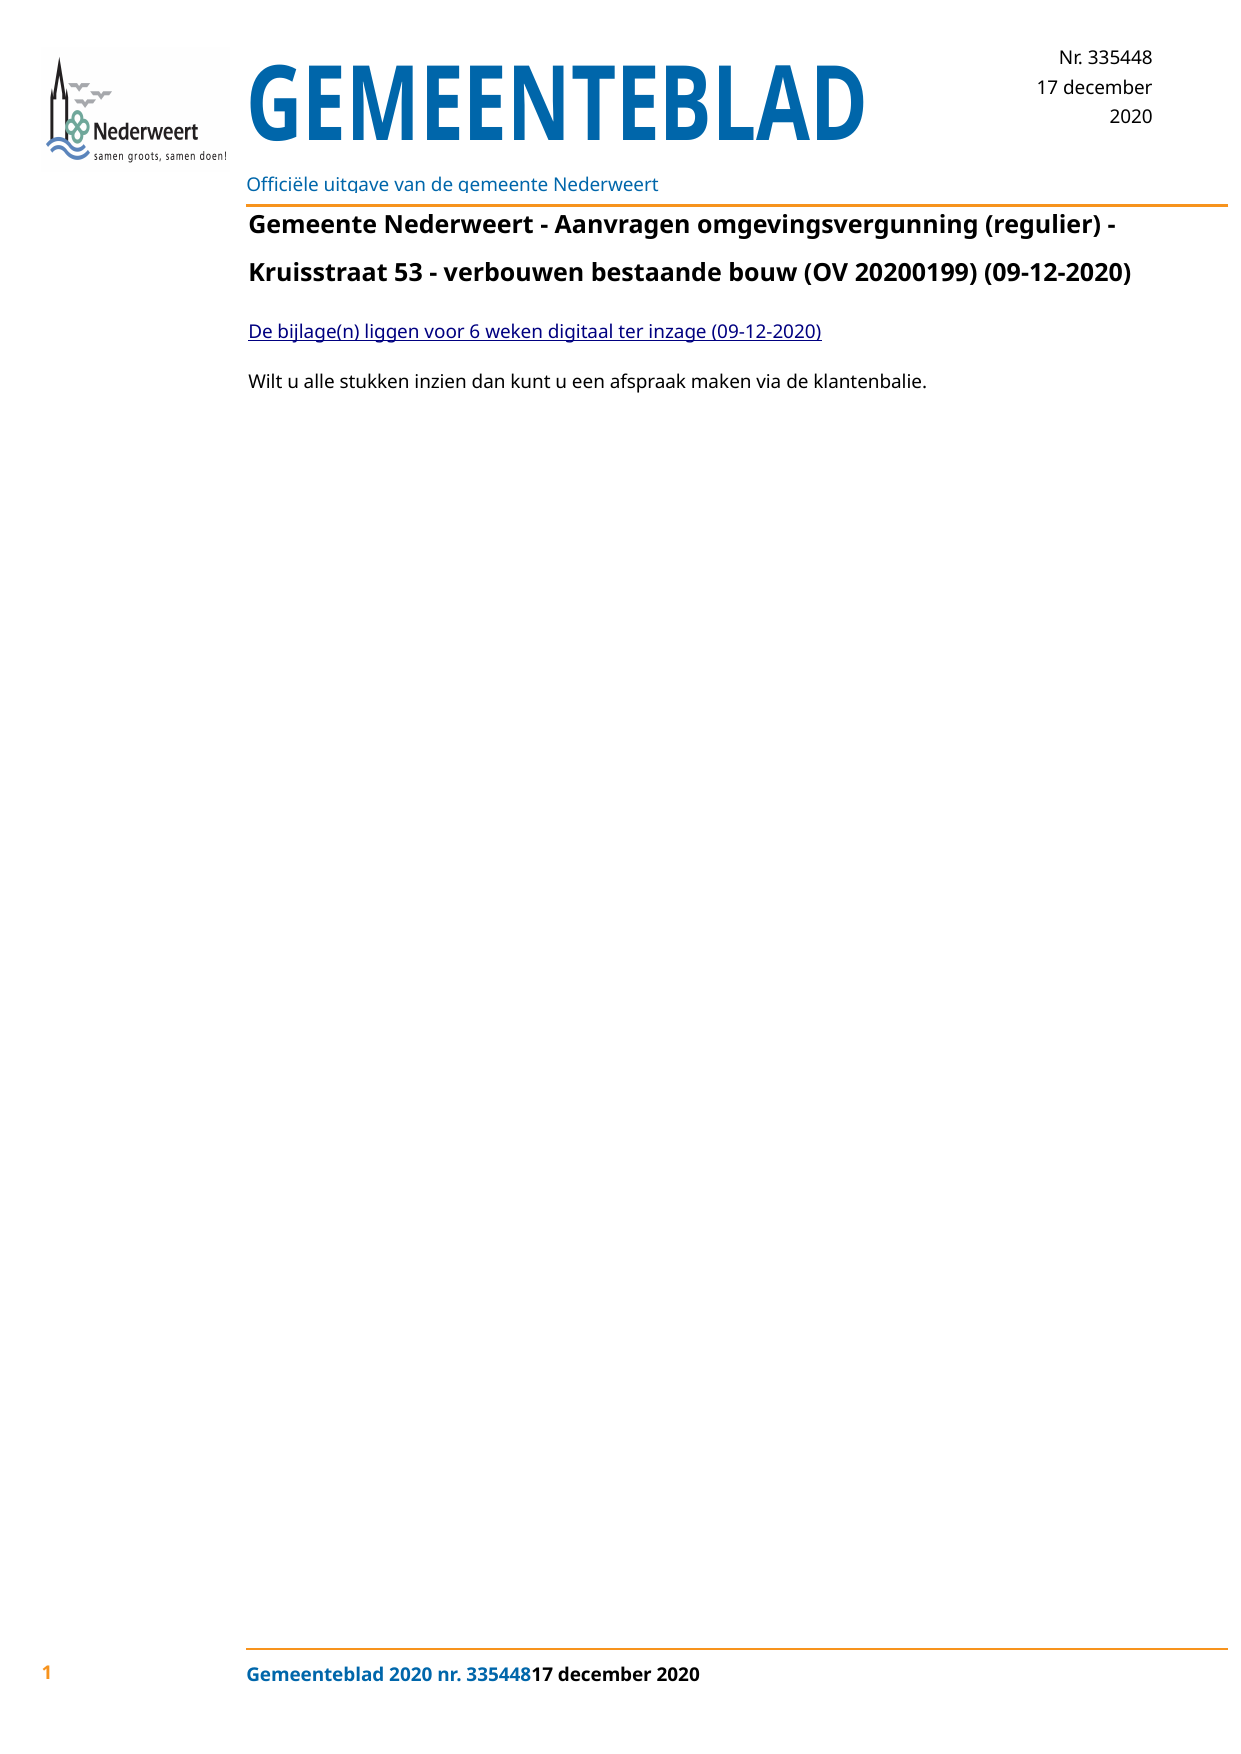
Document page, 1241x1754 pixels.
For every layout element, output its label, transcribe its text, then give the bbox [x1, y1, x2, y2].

text Wilt u alle stukken inzien dan kunt u een afspraak maken via de klantenbalie. [248, 368, 1152, 394]
text Gemeente Nederweert - Aanvragen omgevingsvergunning (regulier) - Kruisstraat 53 - verbouwen bestaande bouw (OV 20200199) (09-12-2020) [248, 207, 1152, 288]
text De bijlage(n) liggen voor 6 weken digitaal ter inzage (09-12-2020) [248, 318, 1152, 344]
picture [41, 47, 231, 172]
